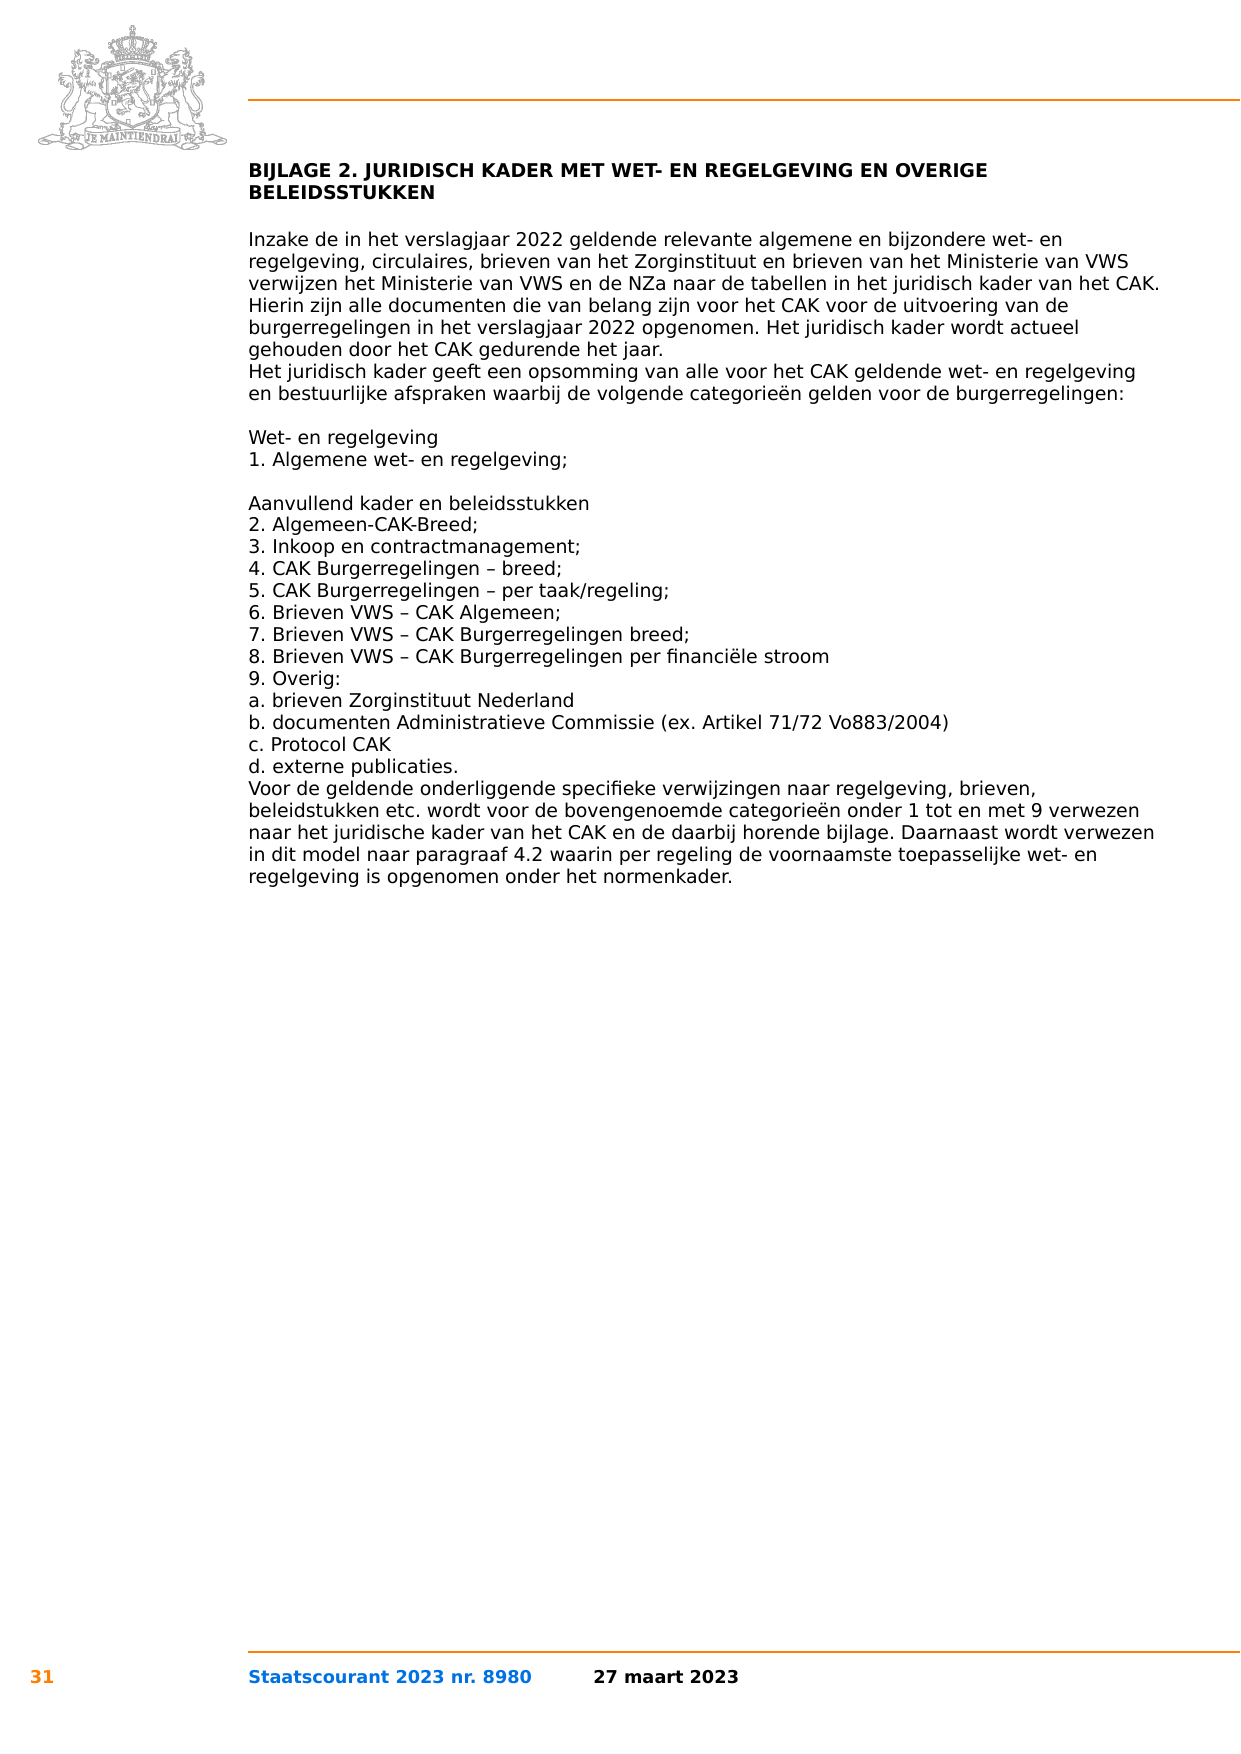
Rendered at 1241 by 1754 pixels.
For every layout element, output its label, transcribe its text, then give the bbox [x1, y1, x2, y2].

text 1. Algemene wet- en regelgeving; [248, 448, 1163, 471]
text Inzake de in het verslagjaar 2022 geldende relevante algemene en bijzondere wet- en regelgeving, circulaires, brieven van het Zorginstituut en brieven van het Ministerie van VWS verwijzen het Ministerie van VWS en de NZa naar de tabellen in het juridisch kader van het CAK. Hierin zijn alle documenten die van belang zijn voor het CAK voor de uitvoering van de burgerregelingen in het verslagjaar 2022 opgenomen. Het juridisch kader wordt actueel gehouden door het CAK gedurende het jaar. [248, 229, 1163, 361]
text Het juridisch kader geeft een opsomming van alle voor het CAK geldende wet- en regelgeving en bestuurlijke afspraken waarbij de volgende categorieën gelden voor de burgerregelingen: [248, 361, 1163, 405]
text 7. Brieven VWS – CAK Burgerregelingen breed; [248, 624, 1163, 646]
text c. Protocol CAK [248, 734, 1163, 756]
text Voor de geldende onderliggende specifieke verwijzingen naar regelgeving, brieven, beleidstukken etc. wordt voor de bovengenoemde categorieën onder 1 tot en met 9 verwezen naar het juridische kader van het CAK en de daarbij horende bijlage. Daarnaast wordt verwezen in dit model naar paragraaf 4.2 waarin per regeling de voornaamste toepasselijke wet- en regelgeving is opgenomen onder het normenkader. [248, 778, 1163, 888]
text d. externe publicaties. [248, 756, 1163, 778]
text Wet- en regelgeving [248, 427, 1163, 448]
text 8. Brieven VWS – CAK Burgerregelingen per financiële stroom [248, 646, 1163, 668]
text b. documenten Administratieve Commissie (ex. Artikel 71/72 Vo883/2004) [248, 712, 1163, 734]
text 4. CAK Burgerregelingen – breed; [248, 558, 1163, 580]
text 3. Inkoop en contractmanagement; [248, 536, 1163, 558]
text 6. Brieven VWS – CAK Algemeen; [248, 602, 1163, 624]
text 9. Overig: [248, 668, 1163, 690]
picture [38, 25, 227, 150]
text a. brieven Zorginstituut Nederland [248, 690, 1163, 712]
text 2. Algemeen-CAK-Breed; [248, 514, 1163, 536]
subtitle BIJLAGE 2. JURIDISCH KADER MET WET- EN REGELGEVING EN OVERIGE BELEIDSSTUKKEN [248, 160, 1163, 204]
text Aanvullend kader en beleidsstukken [248, 492, 1163, 514]
text 5. CAK Burgerregelingen – per taak/regeling; [248, 580, 1163, 602]
